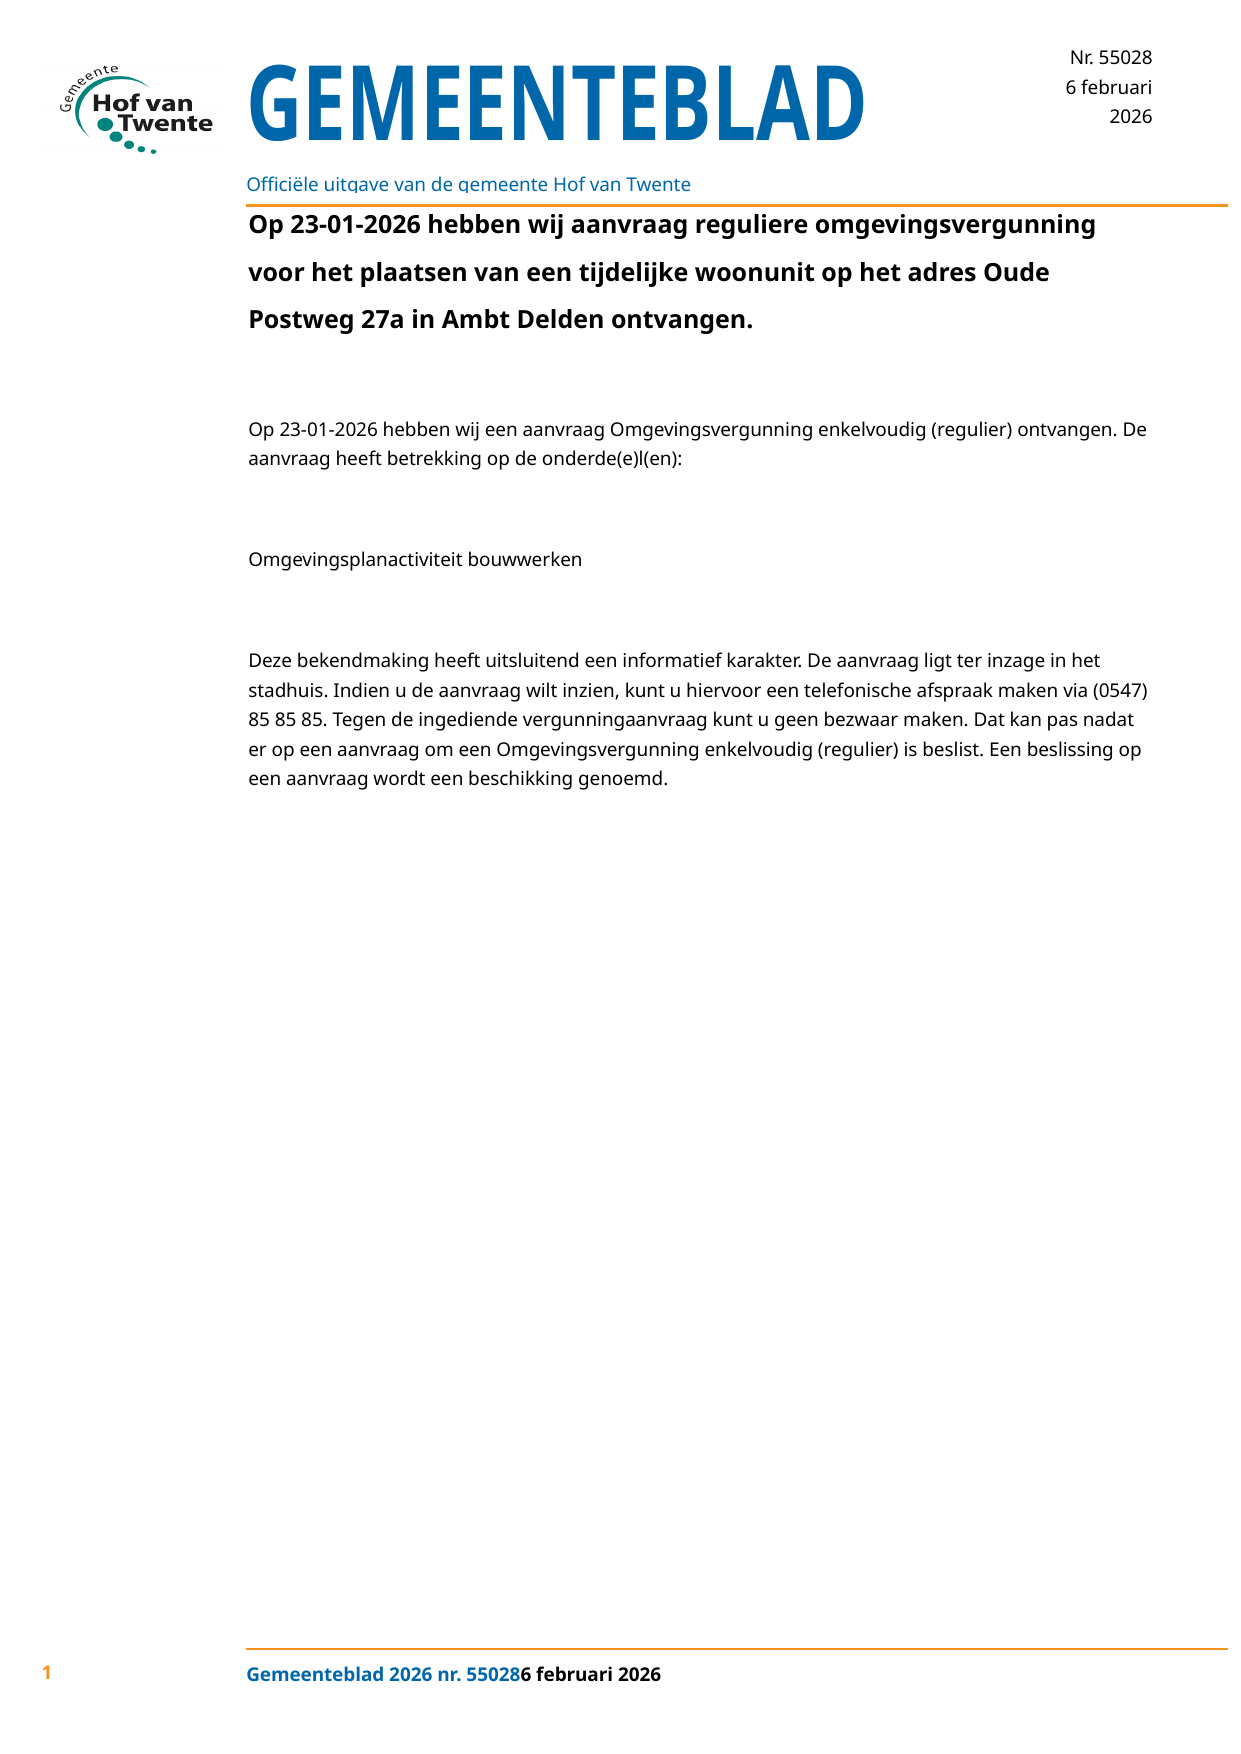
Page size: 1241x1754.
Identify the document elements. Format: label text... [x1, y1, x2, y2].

picture [41, 47, 231, 172]
text Deze bekendmaking heeft uitsluitend een informatief karakter. De aanvraag ligt ter inzage in het stadhuis. Indien u de aanvraag wilt inzien, kunt u hiervoor een telefonische afspraak maken via (0547) 85 85 85. Tegen de ingediende vergunningaanvraag kunt u geen bezwaar maken. Dat kan pas nadat er op een aanvraag om een Omgevingsvergunning enkelvoudig (regulier) is beslist. Een beslissing op een aanvraag wordt een beschikking genoemd. [248, 647, 1152, 791]
text Op 23-01-2026 hebben wij een aanvraag Omgevingsvergunning enkelvoudig (regulier) ontvangen. De aanvraag heeft betrekking op de onderde(e)l(en): [248, 416, 1152, 471]
text Omgevingsplanactiviteit bouwwerken [248, 546, 1152, 572]
text Op 23-01-2026 hebben wij aanvraag reguliere omgevingsvergunning voor het plaatsen van een tijdelijke woonunit op het adres Oude Postweg 27a in Ambt Delden ontvangen. [248, 207, 1152, 336]
